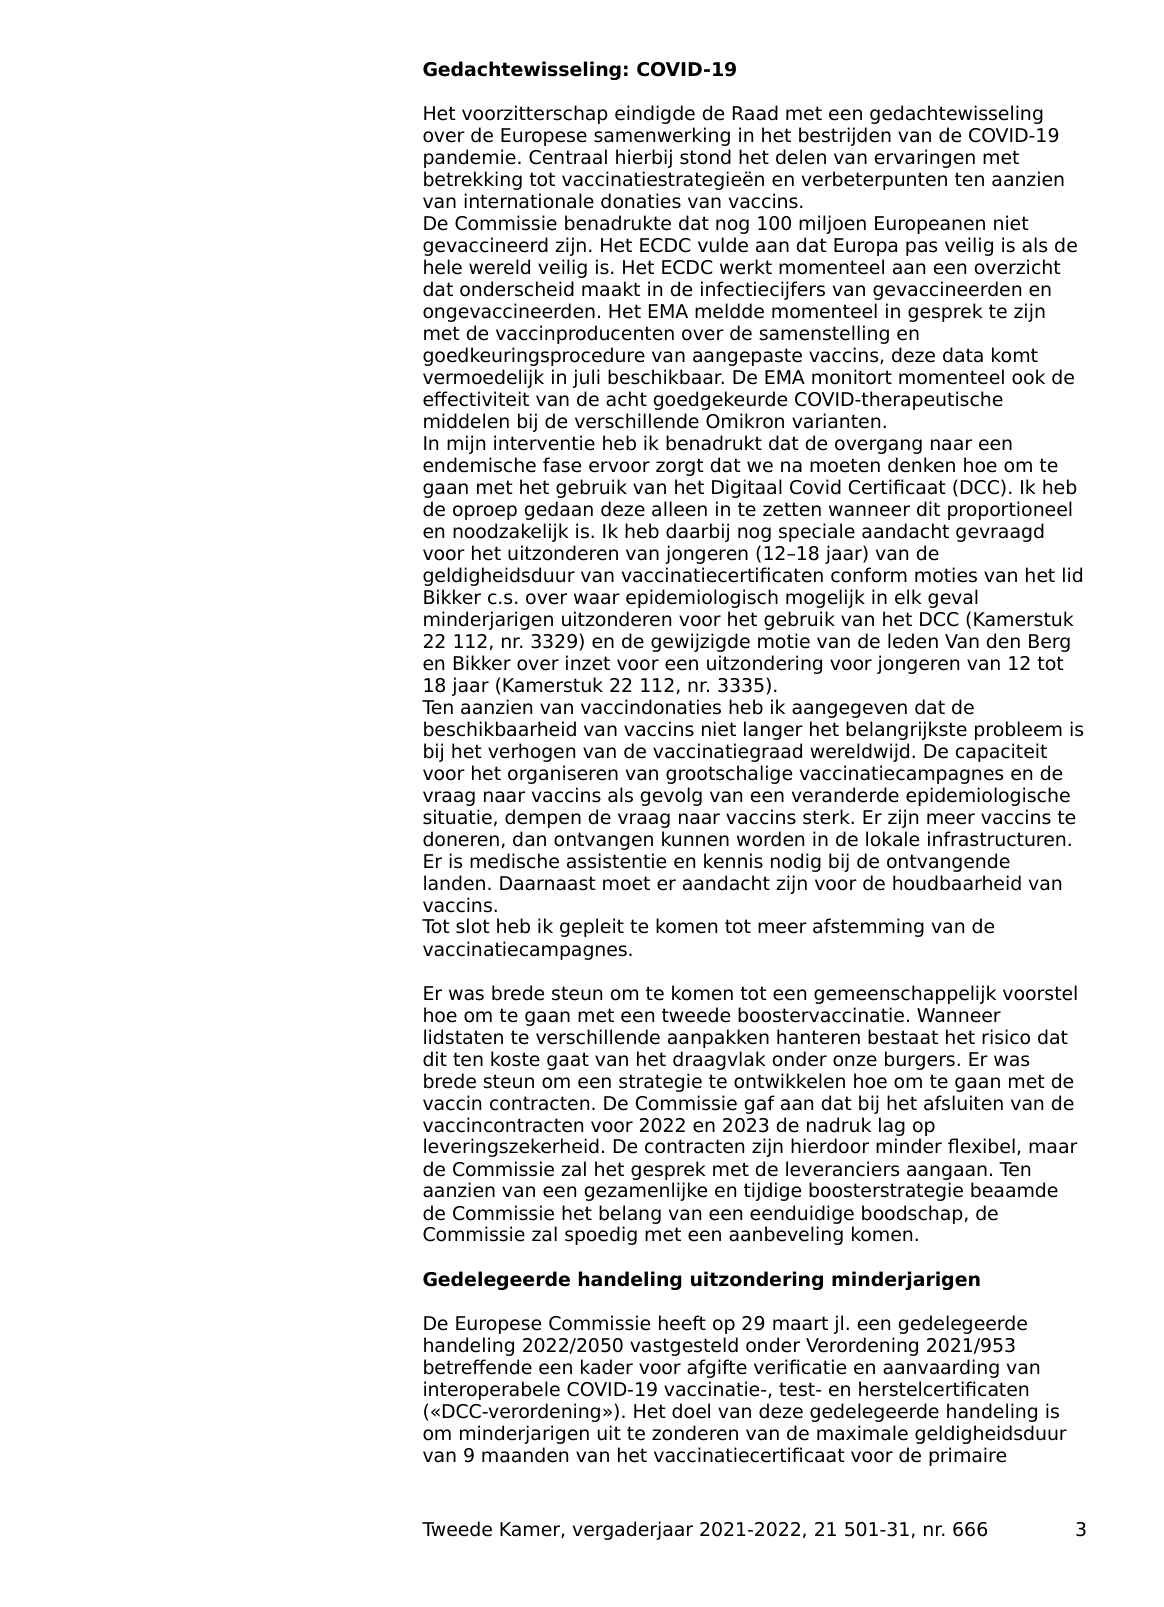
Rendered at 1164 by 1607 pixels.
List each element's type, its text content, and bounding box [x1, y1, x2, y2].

text In mijn interventie heb ik benadrukt dat de overgang naar een endemische fase ervoor zorgt dat we na moeten denken hoe om te gaan met het gebruik van het Digitaal Covid Certificaat (DCC). Ik heb de oproep gedaan deze alleen in te zetten wanneer dit proportioneel en noodzakelijk is. Ik heb daarbij nog speciale aandacht gevraagd voor het uitzonderen van jongeren (12–18 jaar) van de geldigheidsduur van vaccinatiecertificaten conform moties van het lid Bikker c.s. over waar epidemiologisch mogelijk in elk geval minderjarigen uitzonderen voor het gebruik van het DCC (Kamerstuk 22 112, nr. 3329) en de gewijzigde motie van de leden Van den Berg en Bikker over inzet voor een uitzondering voor jongeren van 12 tot 18 jaar (Kamerstuk 22 112, nr. 3335). [422, 433, 1087, 697]
text Ten aanzien van vaccindonaties heb ik aangegeven dat de beschikbaarheid van vaccins niet langer het belangrijkste probleem is bij het verhogen van de vaccinatiegraad wereldwijd. De capaciteit voor het organiseren van grootschalige vaccinatiecampagnes en de vraag naar vaccins als gevolg van een veranderde epidemiologische situatie, dempen de vraag naar vaccins sterk. Er zijn meer vaccins te doneren, dan ontvangen kunnen worden in de lokale infrastructuren. Er is medische assistentie en kennis nodig bij de ontvangende landen. Daarnaast moet er aandacht zijn voor de houdbaarheid van vaccins. [422, 697, 1087, 916]
subtitle Gedachtewisseling: COVID-19 [422, 59, 1087, 81]
text De Commissie benadrukte dat nog 100 miljoen Europeanen niet gevaccineerd zijn. Het ECDC vulde aan dat Europa pas veilig is als de hele wereld veilig is. Het ECDC werkt momenteel aan een overzicht dat onderscheid maakt in de infectiecijfers van gevaccineerden en ongevaccineerden. Het EMA meldde momenteel in gesprek te zijn met de vaccinproducenten over de samenstelling en goedkeuringsprocedure van aangepaste vaccins, deze data komt vermoedelijk in juli beschikbaar. De EMA monitort momenteel ook de effectiviteit van de acht goedgekeurde COVID-therapeutische middelen bij de verschillende Omikron varianten. [422, 213, 1087, 433]
text Tot slot heb ik gepleit te komen tot meer afstemming van de vaccinatiecampagnes. [422, 916, 1087, 960]
subtitle Gedelegeerde handeling uitzondering minderjarigen [422, 1268, 1087, 1291]
text De Europese Commissie heeft op 29 maart jl. een gedelegeerde handeling 2022/2050 vastgesteld onder Verordening 2021/953 betreffende een kader voor afgifte verificatie en aanvaarding van interoperabele COVID-19 vaccinatie-, test- en herstelcertificaten («DCC-verordening»). Het doel van deze gedelegeerde handeling is om minderjarigen uit te zonderen van de maximale geldigheidsduur van 9 maanden van het vaccinatiecertificaat voor de primaire [422, 1313, 1087, 1467]
text Er was brede steun om te komen tot een gemeenschappelijk voorstel hoe om te gaan met een tweede boostervaccinatie. Wanneer lidstaten te verschillende aanpakken hanteren bestaat het risico dat dit ten koste gaat van het draagvlak onder onze burgers. Er was brede steun om een strategie te ontwikkelen hoe om te gaan met de vaccin contracten. De Commissie gaf aan dat bij het afsluiten van de vaccincontracten voor 2022 en 2023 de nadruk lag op leveringszekerheid. De contracten zijn hierdoor minder flexibel, maar de Commissie zal het gesprek met de leveranciers aangaan. Ten aanzien van een gezamenlijke en tijdige boosterstrategie beaamde de Commissie het belang van een eenduidige boodschap, de Commissie zal spoedig met een aanbeveling komen. [422, 983, 1087, 1246]
text Het voorzitterschap eindigde de Raad met een gedachtewisseling over de Europese samenwerking in het bestrijden van de COVID-19 pandemie. Centraal hierbij stond het delen van ervaringen met betrekking tot vaccinatiestrategieën en verbeterpunten ten aanzien van internationale donaties van vaccins. [422, 103, 1087, 213]
